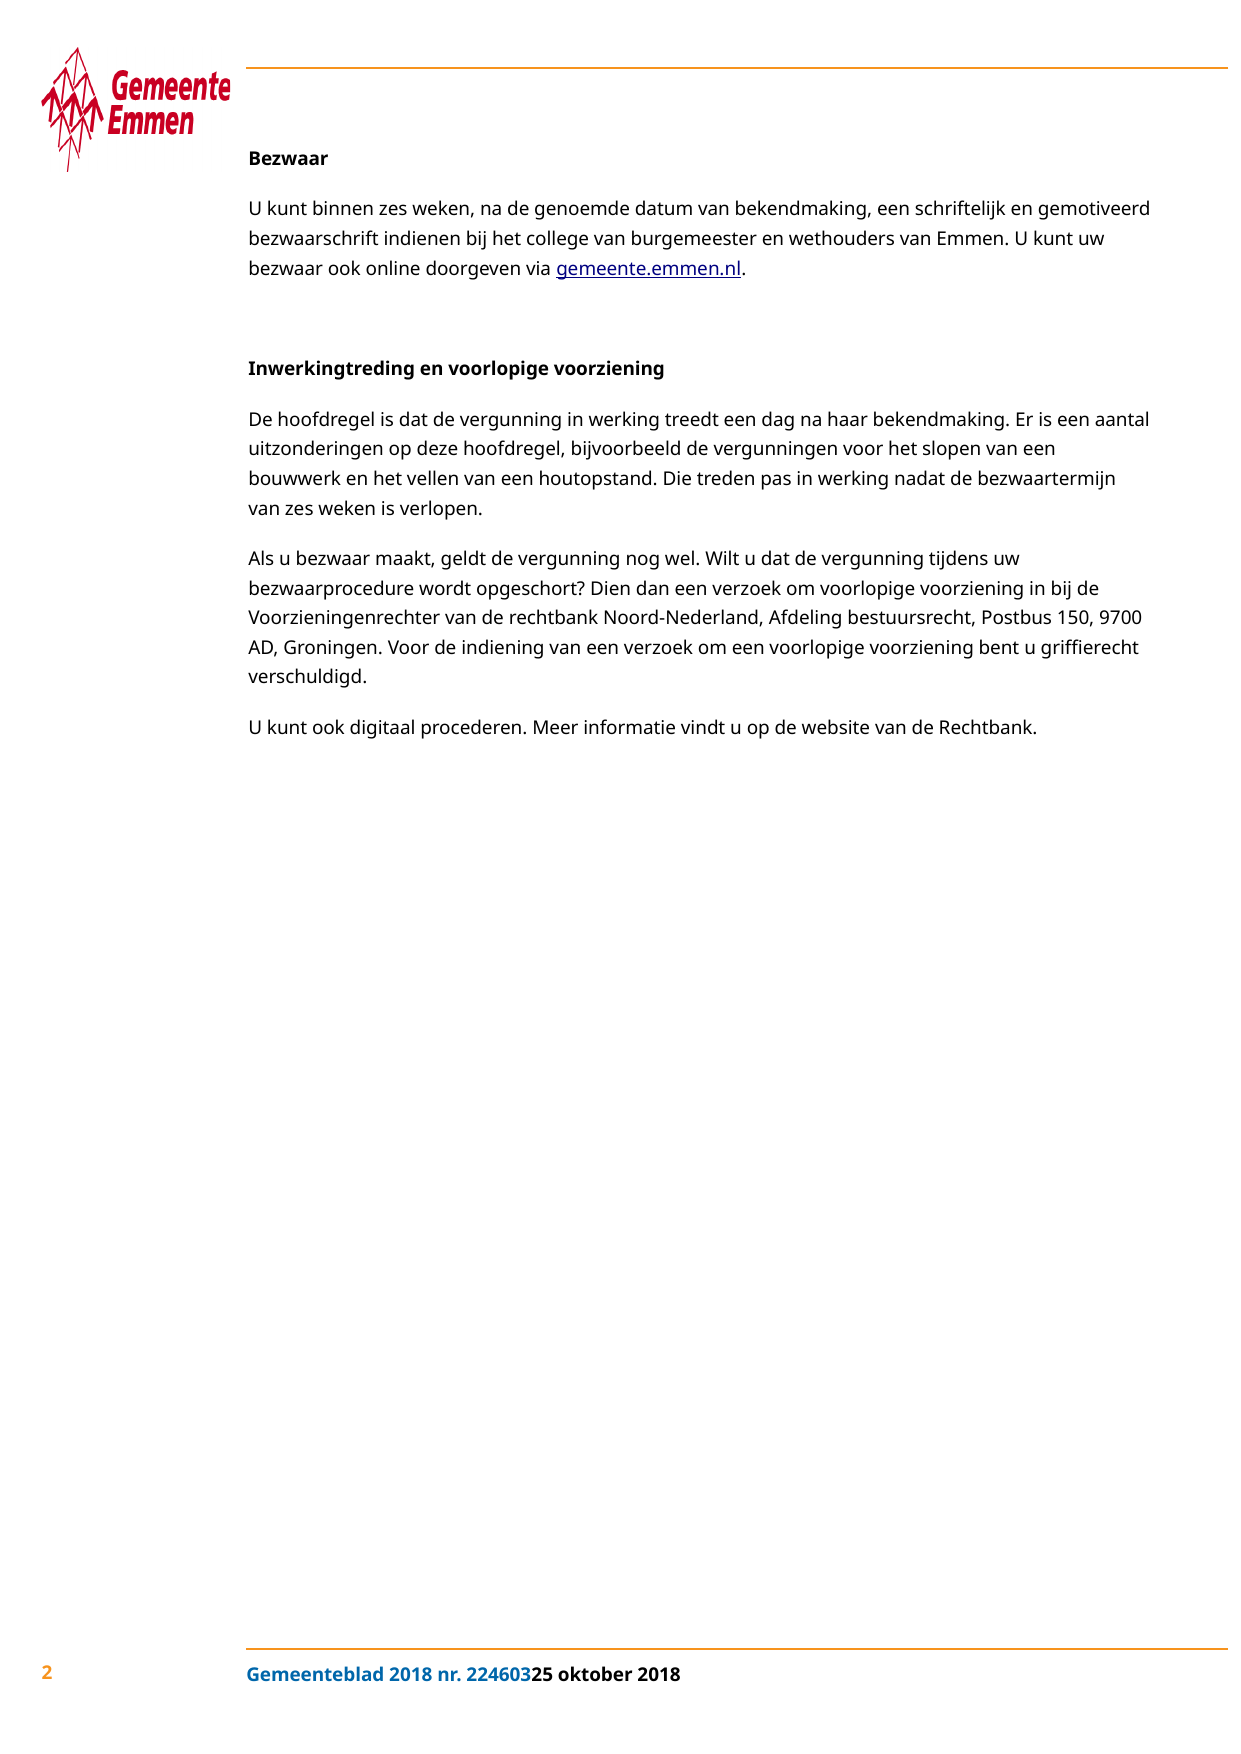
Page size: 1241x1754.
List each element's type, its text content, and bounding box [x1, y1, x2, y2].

text Bezwaar [248, 145, 1152, 171]
text U kunt binnen zes weken, na de genoemde datum van bekendmaking, een schriftelijk en gemotiveerd bezwaarschrift indienen bij het college van burgemeester en wethouders van Emmen. U kunt uw bezwaar ook online doorgeven via gemeente.emmen.nl. [248, 196, 1152, 281]
text De hoofdregel is dat de vergunning in werking treedt een dag na haar bekendmaking. Er is een aantal uitzonderingen op deze hoofdregel, bijvoorbeeld de vergunningen voor het slopen van een bouwwerk en het vellen van een houtopstand. Die treden pas in werking nadat de bezwaartermijn van zes weken is verlopen. [248, 406, 1152, 521]
text U kunt ook digitaal procederen. Meer informatie vindt u op de website van de Rechtbank. [248, 714, 1152, 740]
text Inwerkingtreding en voorlopige voorziening [248, 356, 1152, 381]
picture [41, 47, 231, 172]
text Als u bezwaar maakt, geldt de vergunning nog wel. Wilt u dat de vergunning tijdens uw bezwaarprocedure wordt opgeschort? Dien dan een verzoek om voorlopige voorziening in bij de Voorzieningenrechter van de rechtbank Noord-Nederland, Afdeling bestuursrecht, Postbus 150, 9700 AD, Groningen. Voor de indiening van een verzoek om een voorlopige voorziening bent u griffierecht verschuldigd. [248, 545, 1152, 689]
